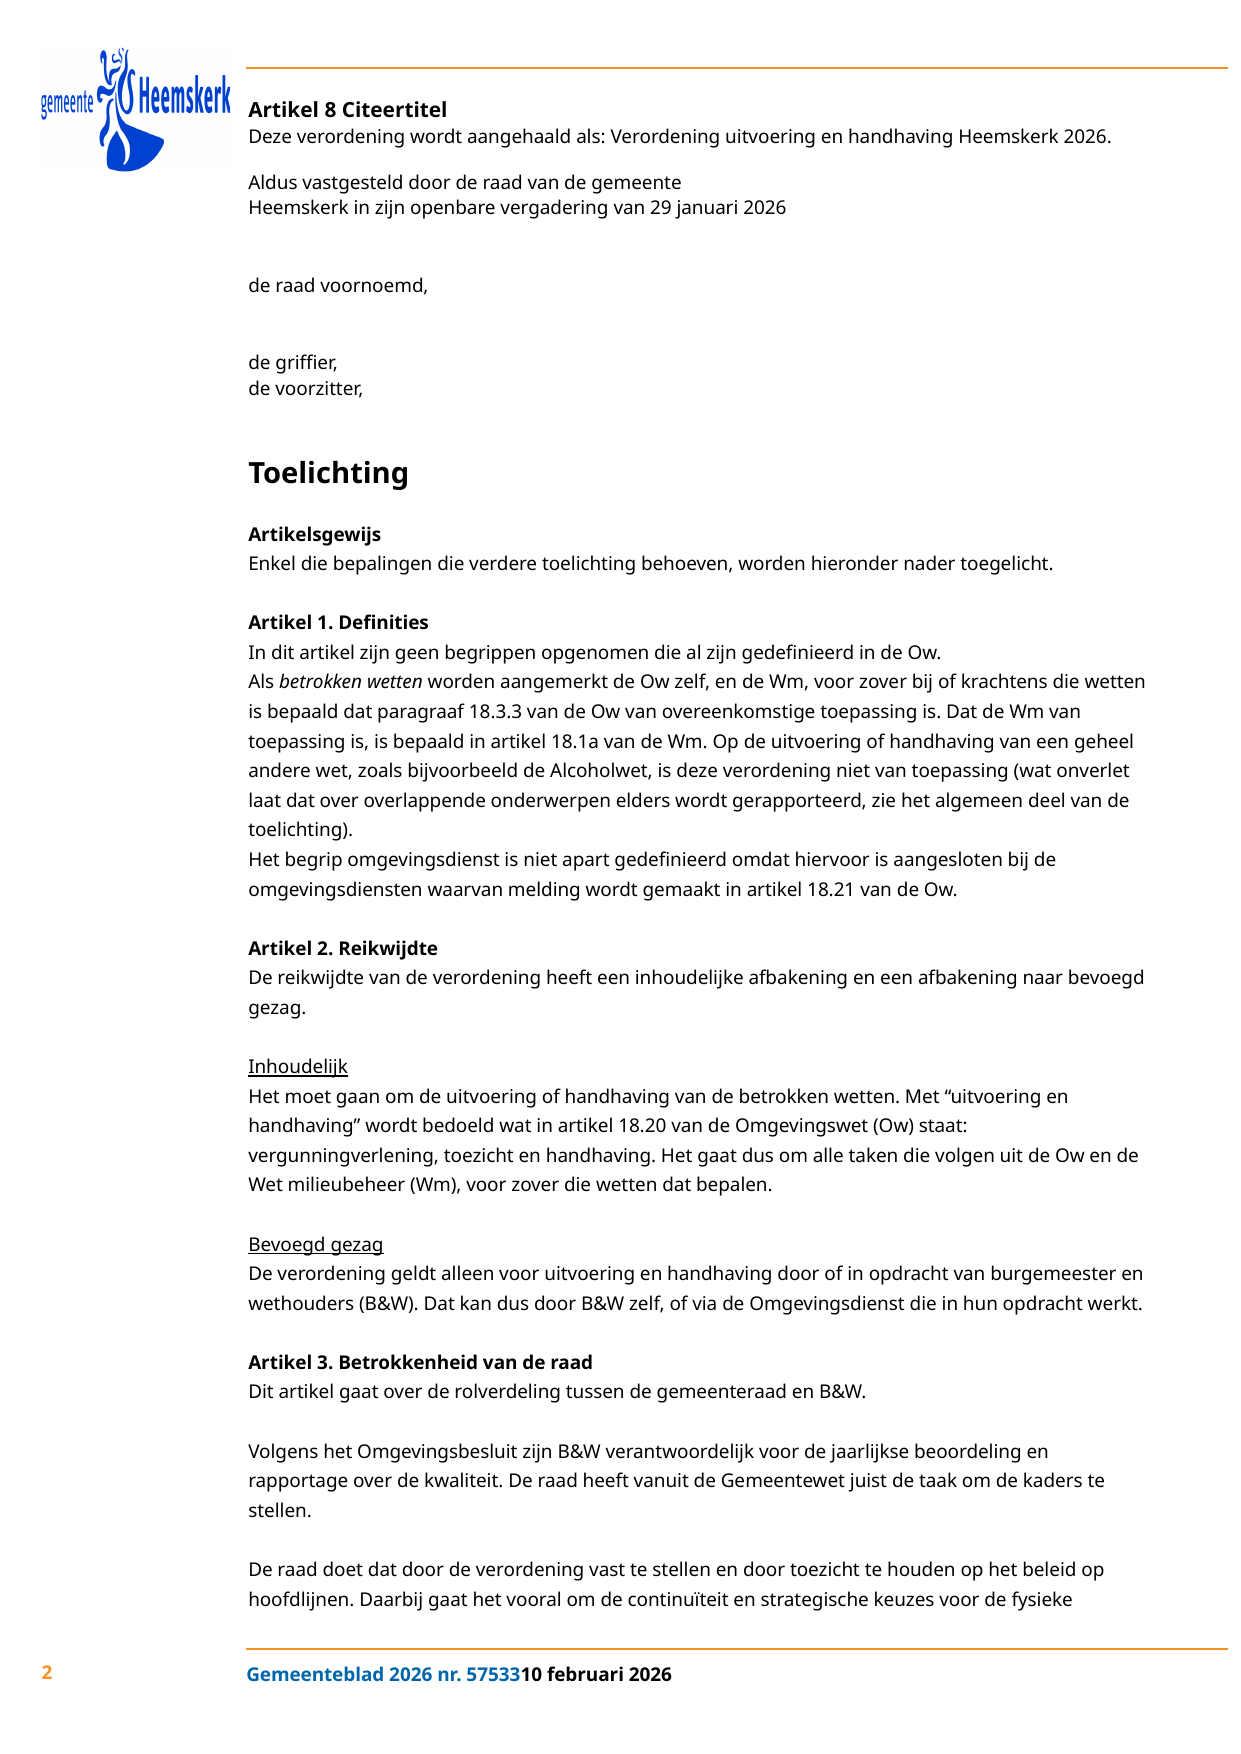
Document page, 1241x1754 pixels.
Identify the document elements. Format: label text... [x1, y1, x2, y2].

text Het moet gaan om de uitvoering of handhaving van de betrokken wetten. Met “uitvoering en handhaving” wordt bedoeld wat in artikel 18.20 van de Omgevingswet (Ow) staat: vergunningverlening, toezicht en handhaving. Het gaat dus om alle taken die volgen uit de Ow en de Wet milieubeheer (Wm), voor zover die wetten dat bepalen. [248, 1083, 1152, 1197]
text Toelichting [248, 452, 1152, 492]
text Artikel 8 Citeertitel [248, 95, 1152, 123]
text Artikel 3. Betrokkenheid van de raad [248, 1349, 1152, 1375]
text Artikelsgewijs [248, 521, 1152, 546]
text De reikwijdte van de verordening heeft een inhoudelijke afbakening en een afbakening naar bevoegd gezag. [248, 964, 1152, 1020]
text Bevoegd gezag [248, 1231, 1152, 1256]
text De verordening geldt alleen voor uitvoering en handhaving door of in opdracht van burgemeester en wethouders (B&W). Dat kan dus door B&W zelf, of via de Omgevingsdienst die in hun opdracht werkt. [248, 1260, 1152, 1316]
text Deze verordening wordt aangehaald als: Verordening uitvoering en handhaving Heemskerk 2026. [248, 123, 1152, 149]
text Enkel die bepalingen die verdere toelichting behoeven, worden hieronder nader toegelicht. [248, 550, 1152, 576]
text Aldus vastgesteld door de raad van de gemeente [248, 169, 1152, 194]
text Dit artikel gaat over de rolverdeling tussen de gemeenteraad en B&W. [248, 1379, 1152, 1404]
text Het begrip omgevingsdienst is niet apart gedefinieerd omdat hiervoor is aangesloten bij de omgevingsdiensten waarvan melding wordt gemaakt in artikel 18.21 van de Ow. [248, 846, 1152, 901]
text Volgens het Omgevingsbesluit zijn B&W verantwoordelijk voor de jaarlijkse beoordeling en rapportage over de kwaliteit. De raad heeft vanuit de Gemeentewet juist de taak om de kaders te stellen. [248, 1438, 1152, 1523]
text De raad doet dat door de verordening vast te stellen en door toezicht te houden op het beleid op hoofdlijnen. Daarbij gaat het vooral om de continuïteit en strategische keuzes voor de fysieke [248, 1556, 1152, 1611]
text Artikel 2. Reikwijdte [248, 935, 1152, 961]
text Artikel 1. Definities [248, 609, 1152, 635]
text de griffier, [248, 349, 1152, 375]
text Als betrokken wetten worden aangemerkt de Ow zelf, en de Wm, voor zover bij of krachtens die wetten is bepaald dat paragraaf 18.3.3 van de Ow van overeenkomstige toepassing is. Dat de Wm van toepassing is, is bepaald in artikel 18.1a van de Wm. Op de uitvoering of handhaving van een geheel andere wet, zoals bijvoorbeeld de Alcoholwet, is deze verordening niet van toepassing (wat onverlet laat dat over overlappende onderwerpen elders wordt gerapporteerd, zie het algemeen deel van de toelichting). [248, 669, 1152, 842]
text In dit artikel zijn geen begrippen opgenomen die al zijn gedefinieerd in de Ow. [248, 639, 1152, 665]
text Inhoudelijk [248, 1053, 1152, 1079]
picture [41, 47, 231, 172]
text de raad voornoemd, [248, 272, 1152, 297]
text Heemskerk in zijn openbare vergadering van 29 januari 2026 [248, 194, 1152, 220]
text de voorzitter, [248, 375, 1152, 400]
